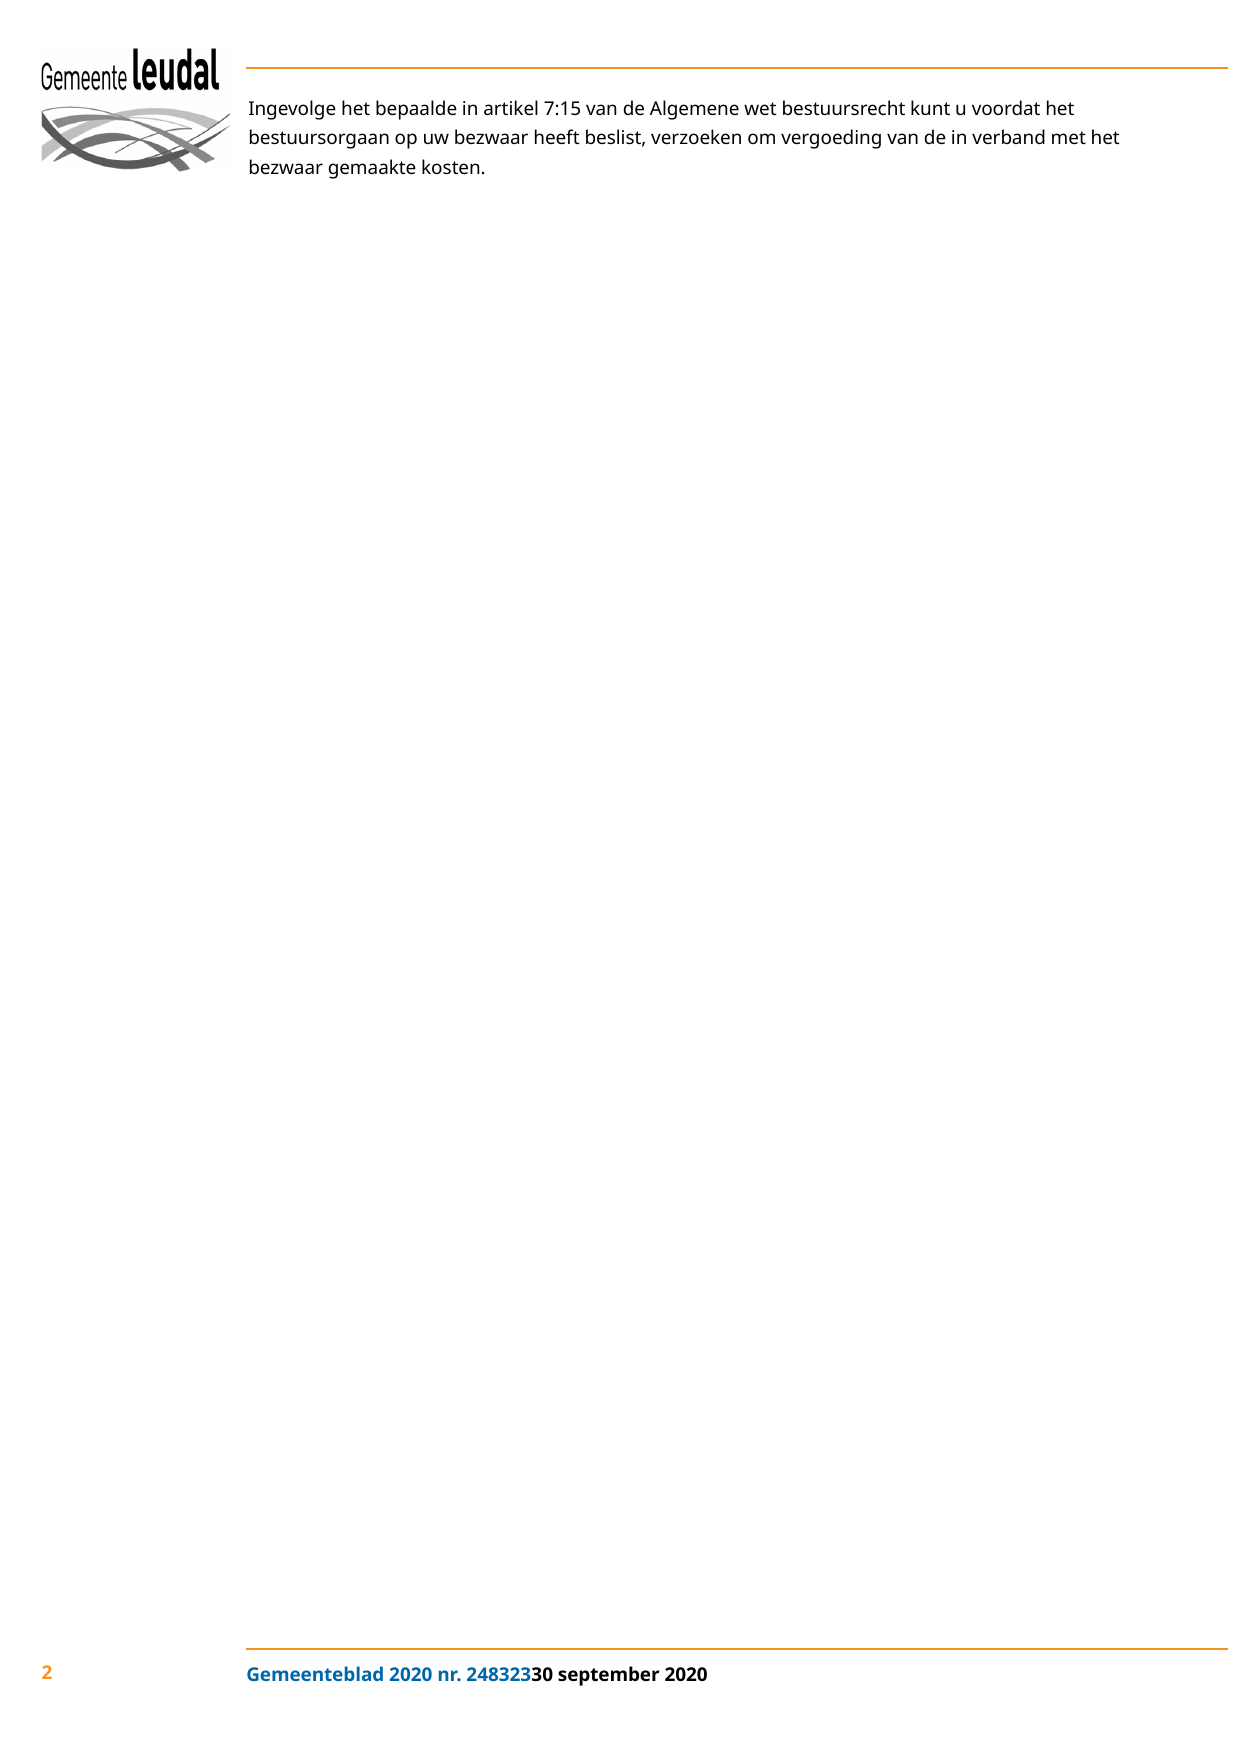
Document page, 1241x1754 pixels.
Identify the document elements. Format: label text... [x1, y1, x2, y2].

picture [41, 47, 231, 172]
text Ingevolge het bepaalde in artikel 7:15 van de Algemene wet bestuursrecht kunt u voordat het bestuursorgaan op uw bezwaar heeft beslist, verzoeken om vergoeding van de in verband met het bezwaar gemaakte kosten. [248, 95, 1152, 180]
